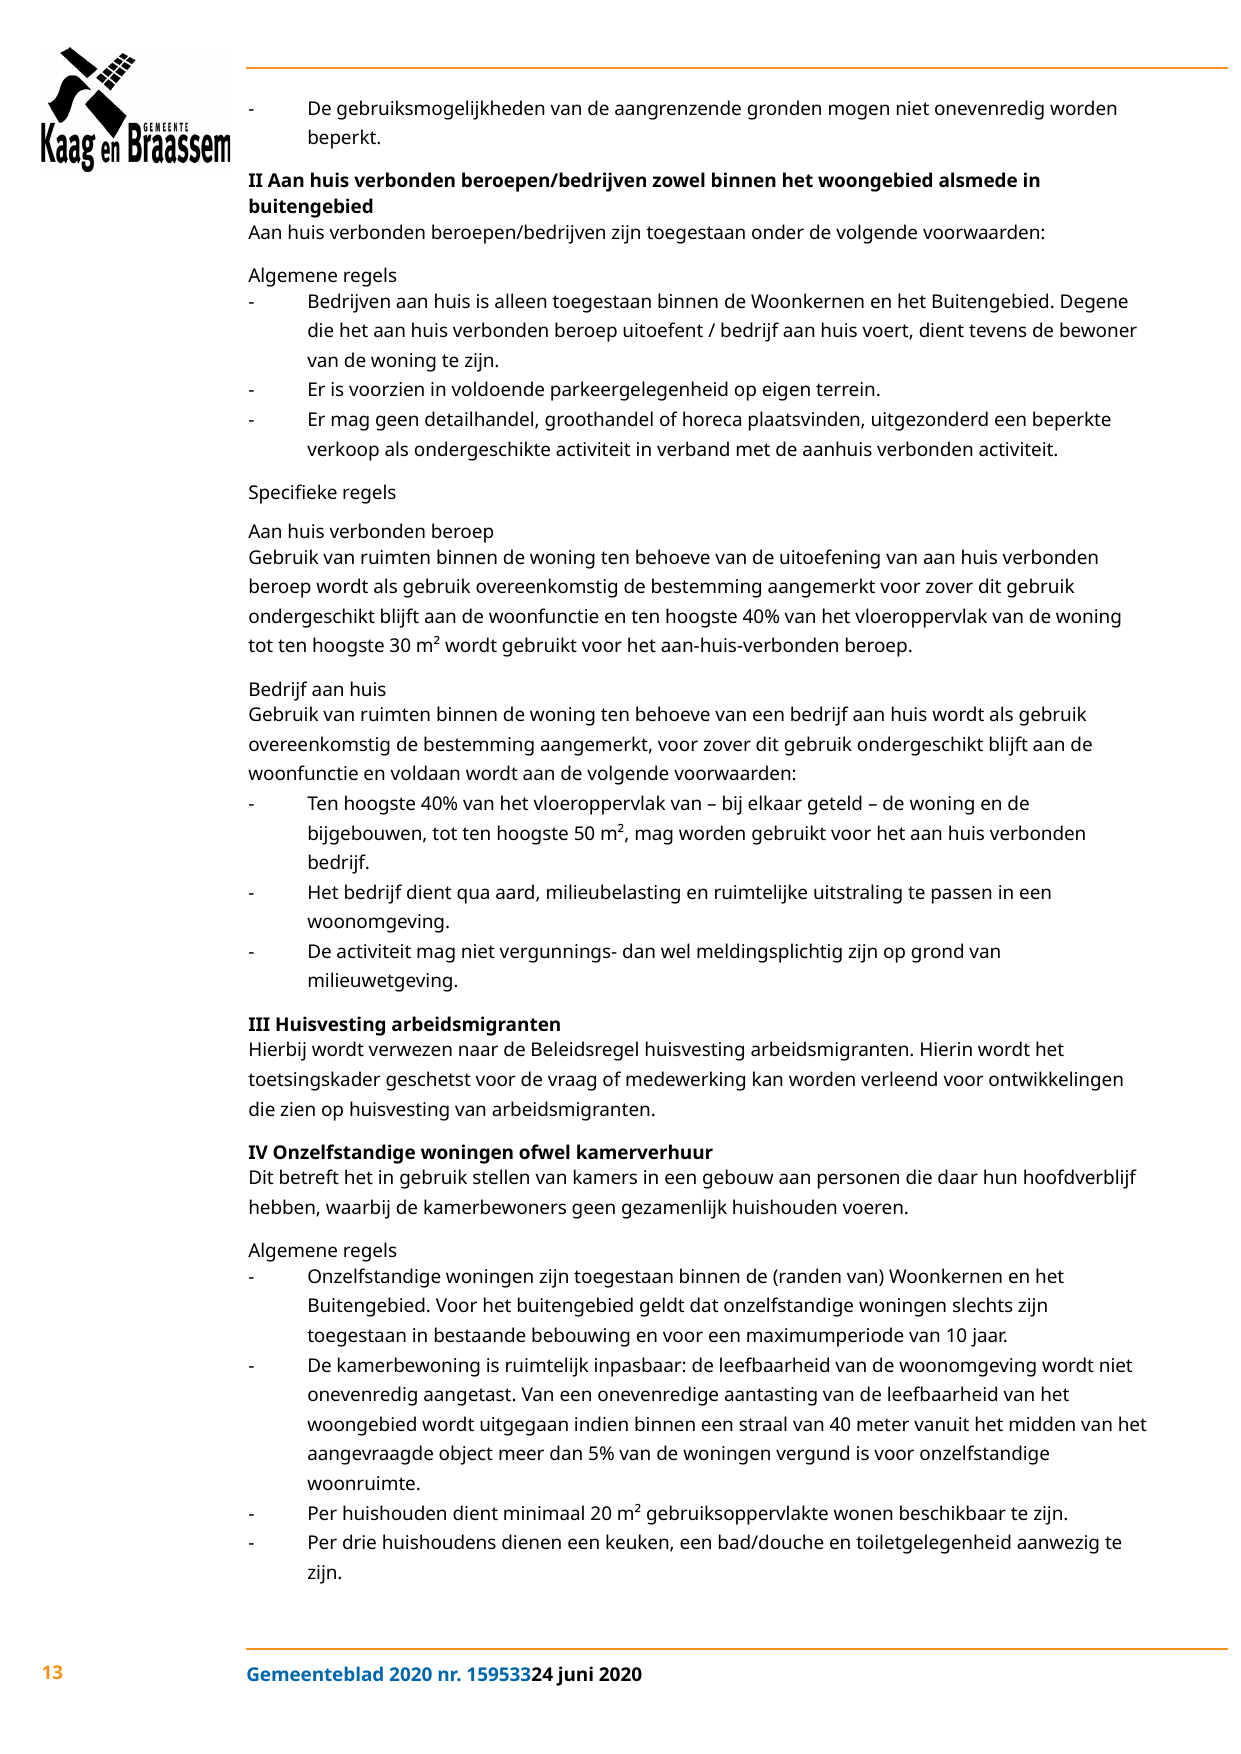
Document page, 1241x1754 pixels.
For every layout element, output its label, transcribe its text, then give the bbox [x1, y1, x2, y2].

list Het bedrijf dient qua aard, milieubelasting en ruimtelijke uitstraling te passen in een woonomgeving. [248, 879, 1152, 934]
list Bedrijven aan huis is alleen toegestaan binnen de Woonkernen en het Buitengebied. Degene die het aan huis verbonden beroep uitoefent / bedrijf aan huis voert, dient tevens de bewoner van de woning te zijn. [248, 288, 1152, 373]
picture [41, 47, 231, 172]
list Er is voorzien in voldoende parkeergelegenheid op eigen terrein. [248, 377, 1152, 402]
text Specifieke regels [248, 479, 1152, 504]
list Ten hoogste 40% van het vloeroppervlak van – bij elkaar geteld – de woning en de bijgebouwen, tot ten hoogste 50 m², mag worden gebruikt voor het aan huis verbonden bedrijf. [248, 790, 1152, 875]
text II Aan huis verbonden beroepen/bedrijven zowel binnen het woongebied alsmede in buitengebied [248, 167, 1152, 219]
text Algemene regels [248, 1237, 1152, 1263]
list Onzelfstandige woningen zijn toegestaan binnen de (randen van) Woonkernen en het Buitengebied. Voor het buitengebied geldt dat onzelfstandige woningen slechts zijn toegestaan in bestaande bebouwing en voor een maximumperiode van 10 jaar. [248, 1263, 1152, 1348]
list Per drie huishoudens dienen een keuken, een bad/douche en toiletgelegenheid aanwezig te zijn. [248, 1529, 1152, 1584]
text Gebruik van ruimten binnen de woning ten behoeve van een bedrijf aan huis wordt als gebruik overeenkomstig de bestemming aangemerkt, voor zover dit gebruik ondergeschikt blijft aan de woonfunctie en voldaan wordt aan de volgende voorwaarden: [248, 701, 1152, 786]
text Dit betreft het in gebruik stellen van kamers in een gebouw aan personen die daar hun hoofdverblijf hebben, waarbij de kamerbewoners geen gezamenlijk huishouden voeren. [248, 1164, 1152, 1220]
text Aan huis verbonden beroep [248, 518, 1152, 544]
list De activiteit mag niet vergunnings- dan wel meldingsplichtig zijn op grond van milieuwetgeving. [248, 938, 1152, 993]
list De gebruiksmogelijkheden van de aangrenzende gronden mogen niet onevenredig worden beperkt. [248, 95, 1152, 150]
list Er mag geen detailhandel, groothandel of horeca plaatsvinden, uitgezonderd een beperkte verkoop als ondergeschikte activiteit in verband met de aanhuis verbonden activiteit. [248, 406, 1152, 461]
text Gebruik van ruimten binnen de woning ten behoeve van de uitoefening van aan huis verbonden beroep wordt als gebruik overeenkomstig de bestemming aangemerkt voor zover dit gebruik ondergeschikt blijft aan de woonfunctie en ten hoogste 40% van het vloeroppervlak van de woning tot ten hoogste 30 m² wordt gebruikt voor het aan-huis-verbonden beroep. [248, 544, 1152, 658]
text Algemene regels [248, 262, 1152, 288]
text Bedrijf aan huis [248, 676, 1152, 701]
text IV Onzelfstandige woningen ofwel kamerverhuur [248, 1139, 1152, 1164]
text III Huisvesting arbeidsmigranten [248, 1011, 1152, 1037]
list De kamerbewoning is ruimtelijk inpasbaar: de leefbaarheid van de woonomgeving wordt niet onevenredig aangetast. Van een onevenredige aantasting van de leefbaarheid van het woongebied wordt uitgegaan indien binnen een straal van 40 meter vanuit het midden van het aangevraagde object meer dan 5% van de woningen vergund is voor onzelfstandige woonruimte. [248, 1352, 1152, 1496]
list Per huishouden dient minimaal 20 m² gebruiksoppervlakte wonen beschikbaar te zijn. [248, 1500, 1152, 1525]
text Hierbij wordt verwezen naar de Beleidsregel huisvesting arbeidsmigranten. Hierin wordt het toetsingskader geschetst voor de vraag of medewerking kan worden verleend voor ontwikkelingen die zien op huisvesting van arbeidsmigranten. [248, 1037, 1152, 1121]
text Aan huis verbonden beroepen/bedrijven zijn toegestaan onder de volgende voorwaarden: [248, 219, 1152, 245]
